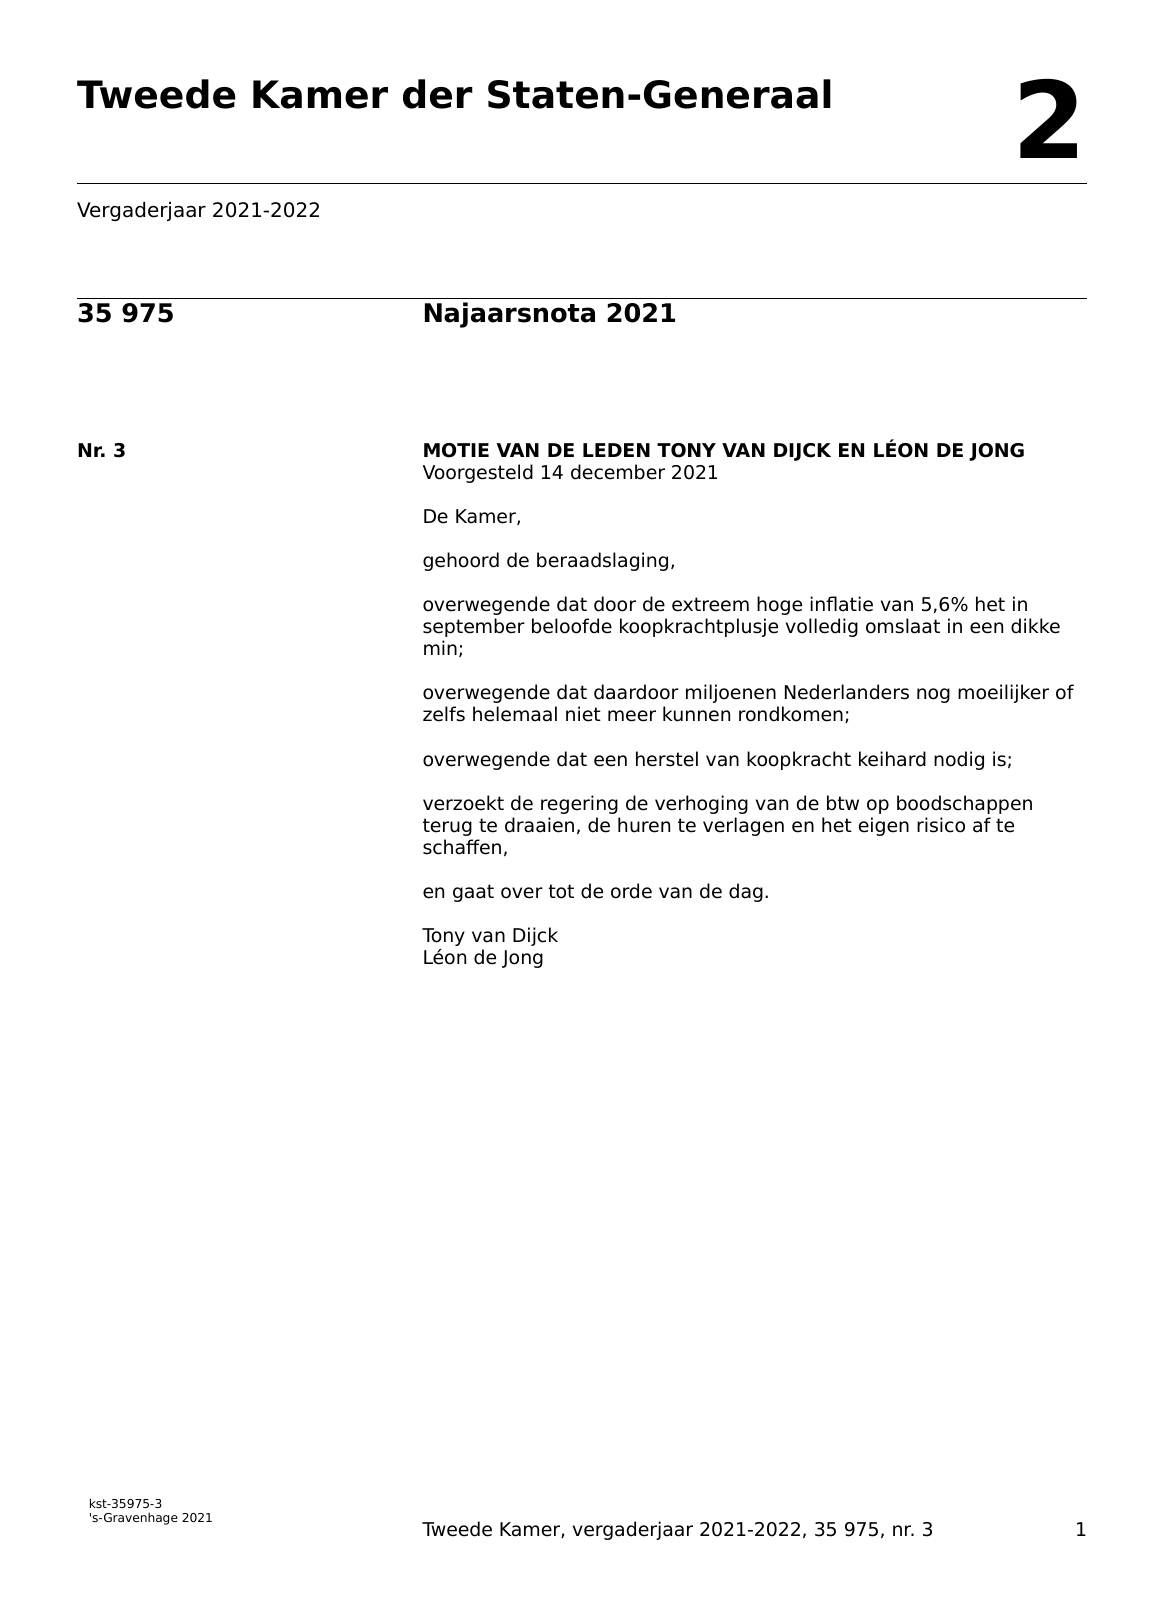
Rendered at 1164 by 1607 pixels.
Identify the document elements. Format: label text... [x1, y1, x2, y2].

text en gaat over tot de orde van de dag. [422, 881, 1087, 903]
text De Kamer, [422, 506, 1087, 528]
table_cell Vergaderjaar 2021-2022 [77, 184, 1087, 298]
text verzoekt de regering de verhoging van de btw op boodschappen terug te draaien, de huren te verlagen en het eigen risico af te schaffen, [422, 793, 1087, 858]
text 's-Gravenhage 2021 [88, 1511, 323, 1525]
table_header 2 [886, 59, 1087, 183]
text kst-35975-3 [88, 1497, 323, 1511]
subtitle 35 975 Najaarsnota 2021 [77, 299, 1087, 329]
text gehoord de beraadslaging, [422, 550, 1087, 572]
text overwegende dat een herstel van koopkracht keihard nodig is; [422, 748, 1087, 770]
text overwegende dat daardoor miljoenen Nederlanders nog moeilijker of zelfs helemaal niet meer kunnen rondkomen; [422, 682, 1087, 726]
table_header Tweede Kamer der Staten-Generaal [77, 59, 886, 183]
text Tony van Dijck [422, 925, 1087, 947]
subtitle Nr. 3 MOTIE VAN DE LEDEN TONY VAN DIJCK EN LÉON DE JONG [77, 440, 1087, 462]
text overwegende dat door de extreem hoge inflatie van 5,6% het in september beloofde koopkrachtplusje volledig omslaat in een dikke min; [422, 594, 1087, 660]
text Voorgesteld 14 december 2021 [422, 462, 1087, 484]
text Léon de Jong [422, 947, 1087, 969]
